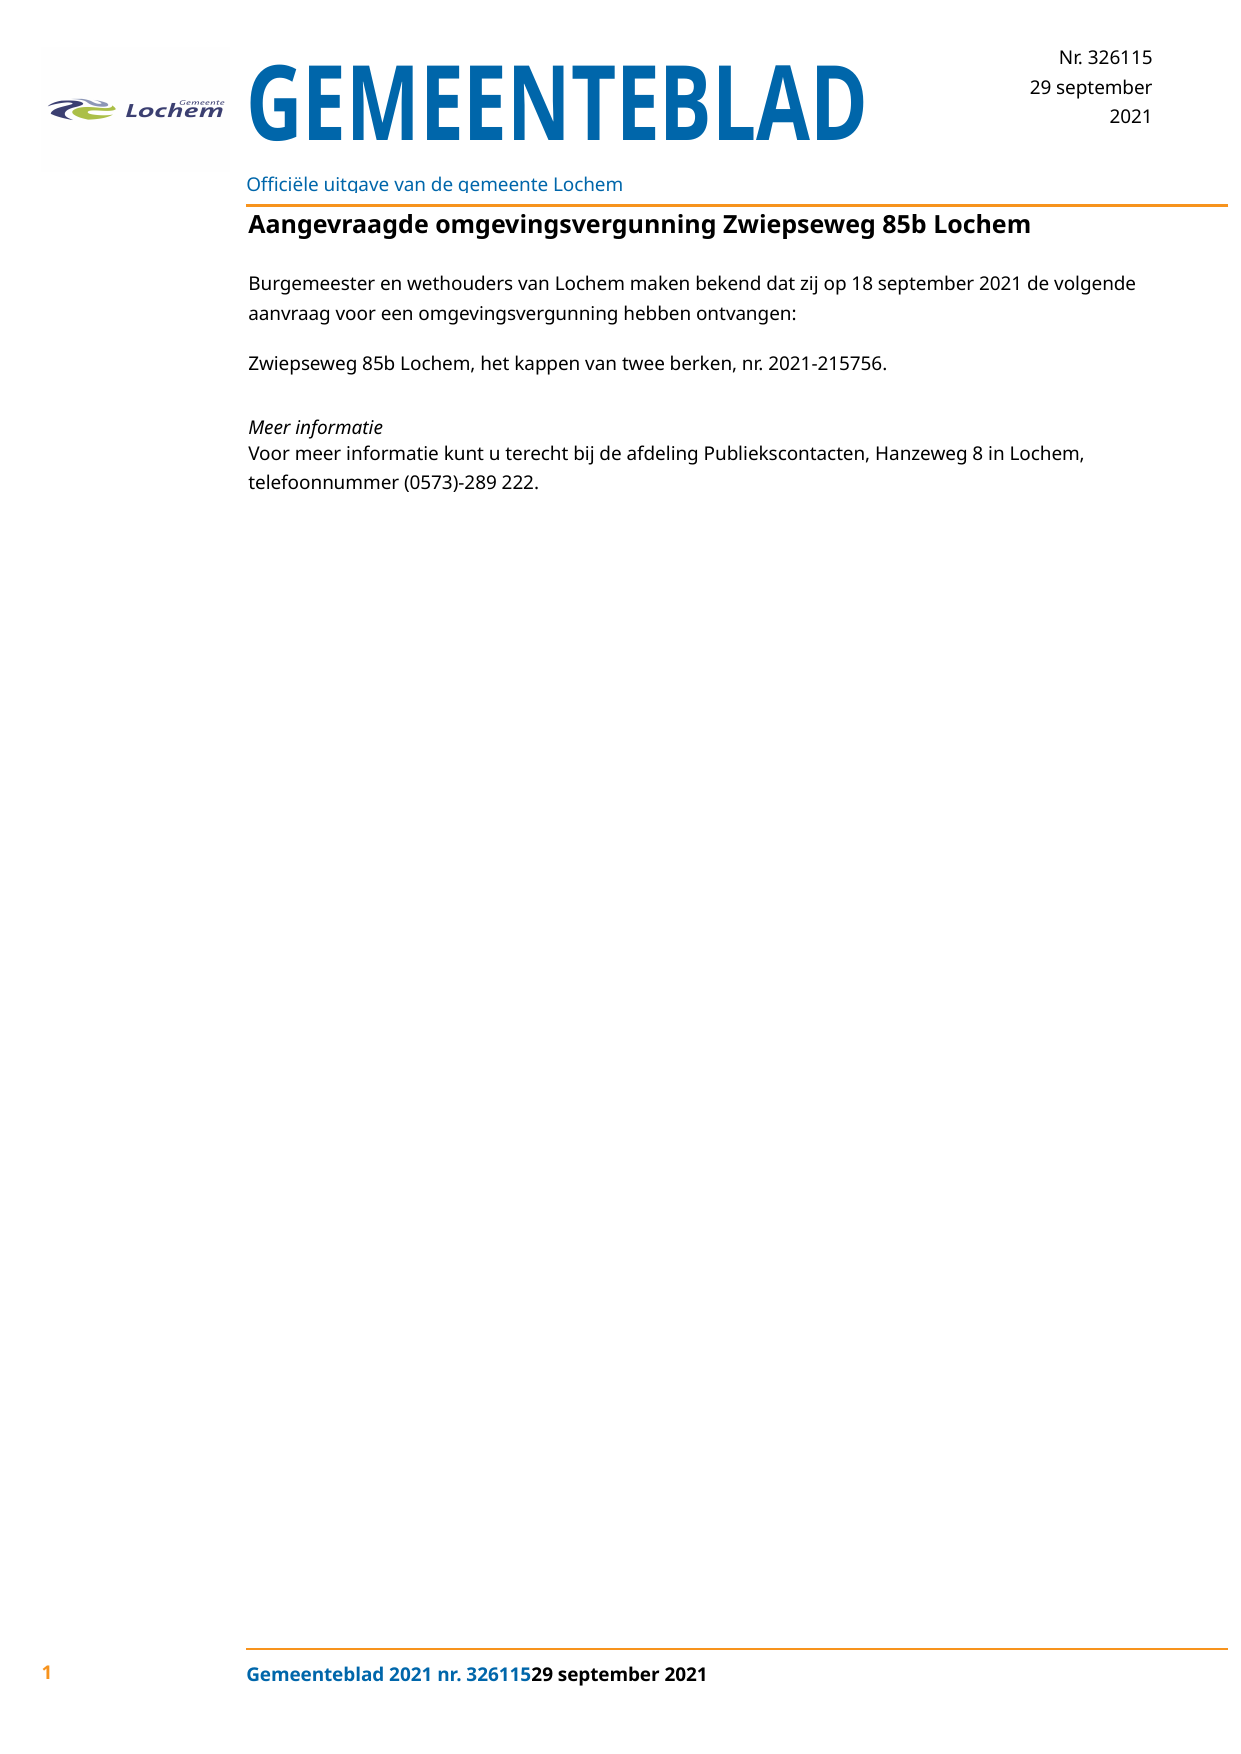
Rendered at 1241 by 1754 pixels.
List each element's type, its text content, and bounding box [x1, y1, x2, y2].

picture [41, 47, 231, 172]
text Aangevraagde omgevingsvergunning Zwiepseweg 85b Lochem [248, 207, 1152, 241]
text Zwiepseweg 85b Lochem, het kappen van twee berken, nr. 2021-215756. [248, 350, 1152, 376]
text Voor meer informatie kunt u terecht bij de afdeling Publiekscontacten, Hanzeweg 8 in Lochem, telefoonnummer (0573)-289 222. [248, 440, 1152, 495]
text Burgemeester en wethouders van Lochem maken bekend dat zij op 18 september 2021 de volgende aanvraag voor een omgevingsvergunning hebben ontvangen: [248, 270, 1152, 326]
text Meer informatie [248, 414, 1152, 440]
